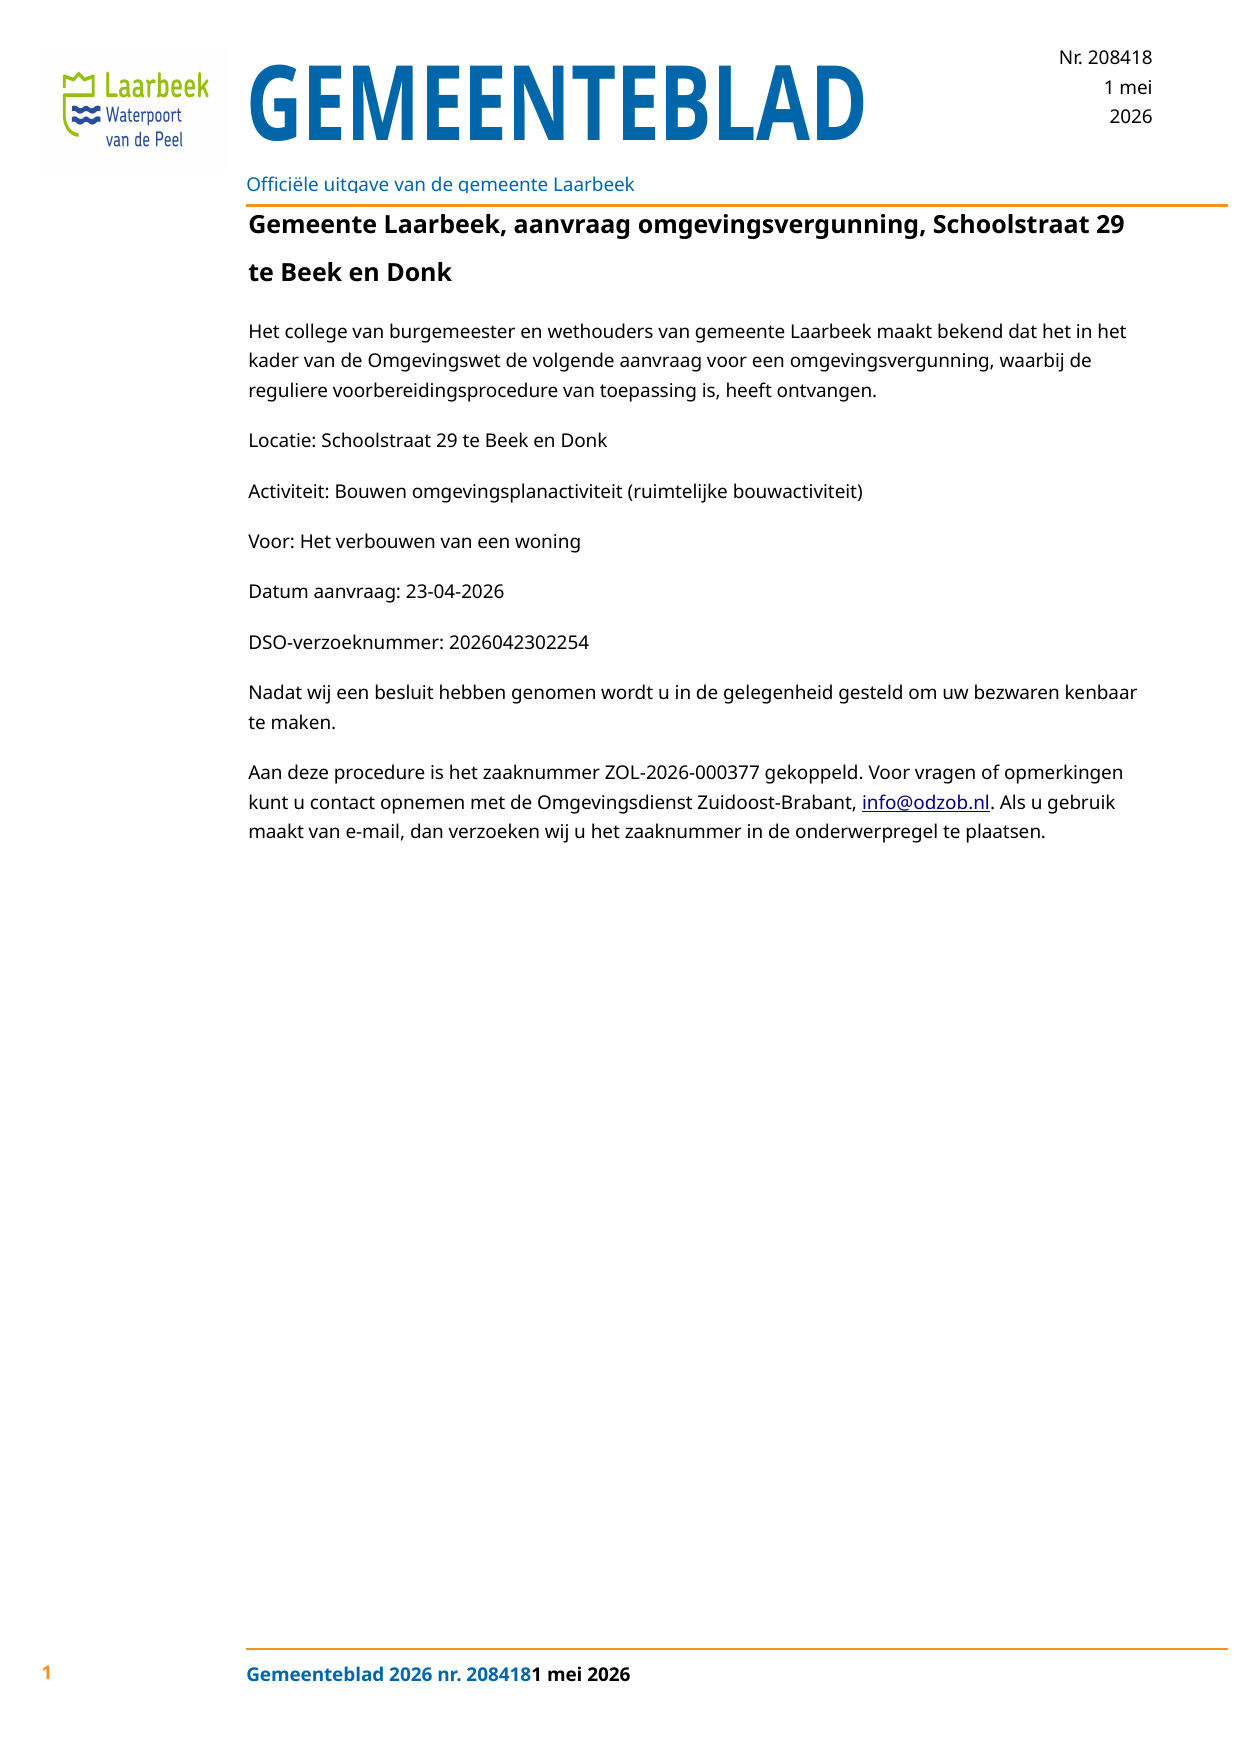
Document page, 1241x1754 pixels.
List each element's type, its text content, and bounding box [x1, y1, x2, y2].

text Datum aanvraag: 23-04-2026 [248, 579, 1152, 604]
picture [41, 47, 231, 172]
text Activiteit: Bouwen omgevingsplanactiviteit (ruimtelijke bouwactiviteit) [248, 478, 1152, 504]
text Aan deze procedure is het zaaknummer ZOL-2026-000377 gekoppeld. Voor vragen of opmerkingen kunt u contact opnemen met de Omgevingsdienst Zuidoost-Brabant, info@odzob.nl. Als u gebruik maakt van e-mail, dan verzoeken wij u het zaaknummer in de onderwerpregel te plaatsen. [248, 759, 1152, 844]
text Gemeente Laarbeek, aanvraag omgevingsvergunning, Schoolstraat 29 te Beek en Donk [248, 207, 1152, 288]
text DSO-verzoeknummer: 2026042302254 [248, 629, 1152, 655]
text Voor: Het verbouwen van een woning [248, 528, 1152, 554]
text Het college van burgemeester en wethouders van gemeente Laarbeek maakt bekend dat het in het kader van de Omgevingswet de volgende aanvraag voor een omgevingsvergunning, waarbij de reguliere voorbereidingsprocedure van toepassing is, heeft ontvangen. [248, 318, 1152, 403]
text Nadat wij een besluit hebben genomen wordt u in de gelegenheid gesteld om uw bezwaren kenbaar te maken. [248, 679, 1152, 735]
text Locatie: Schoolstraat 29 te Beek en Donk [248, 427, 1152, 453]
